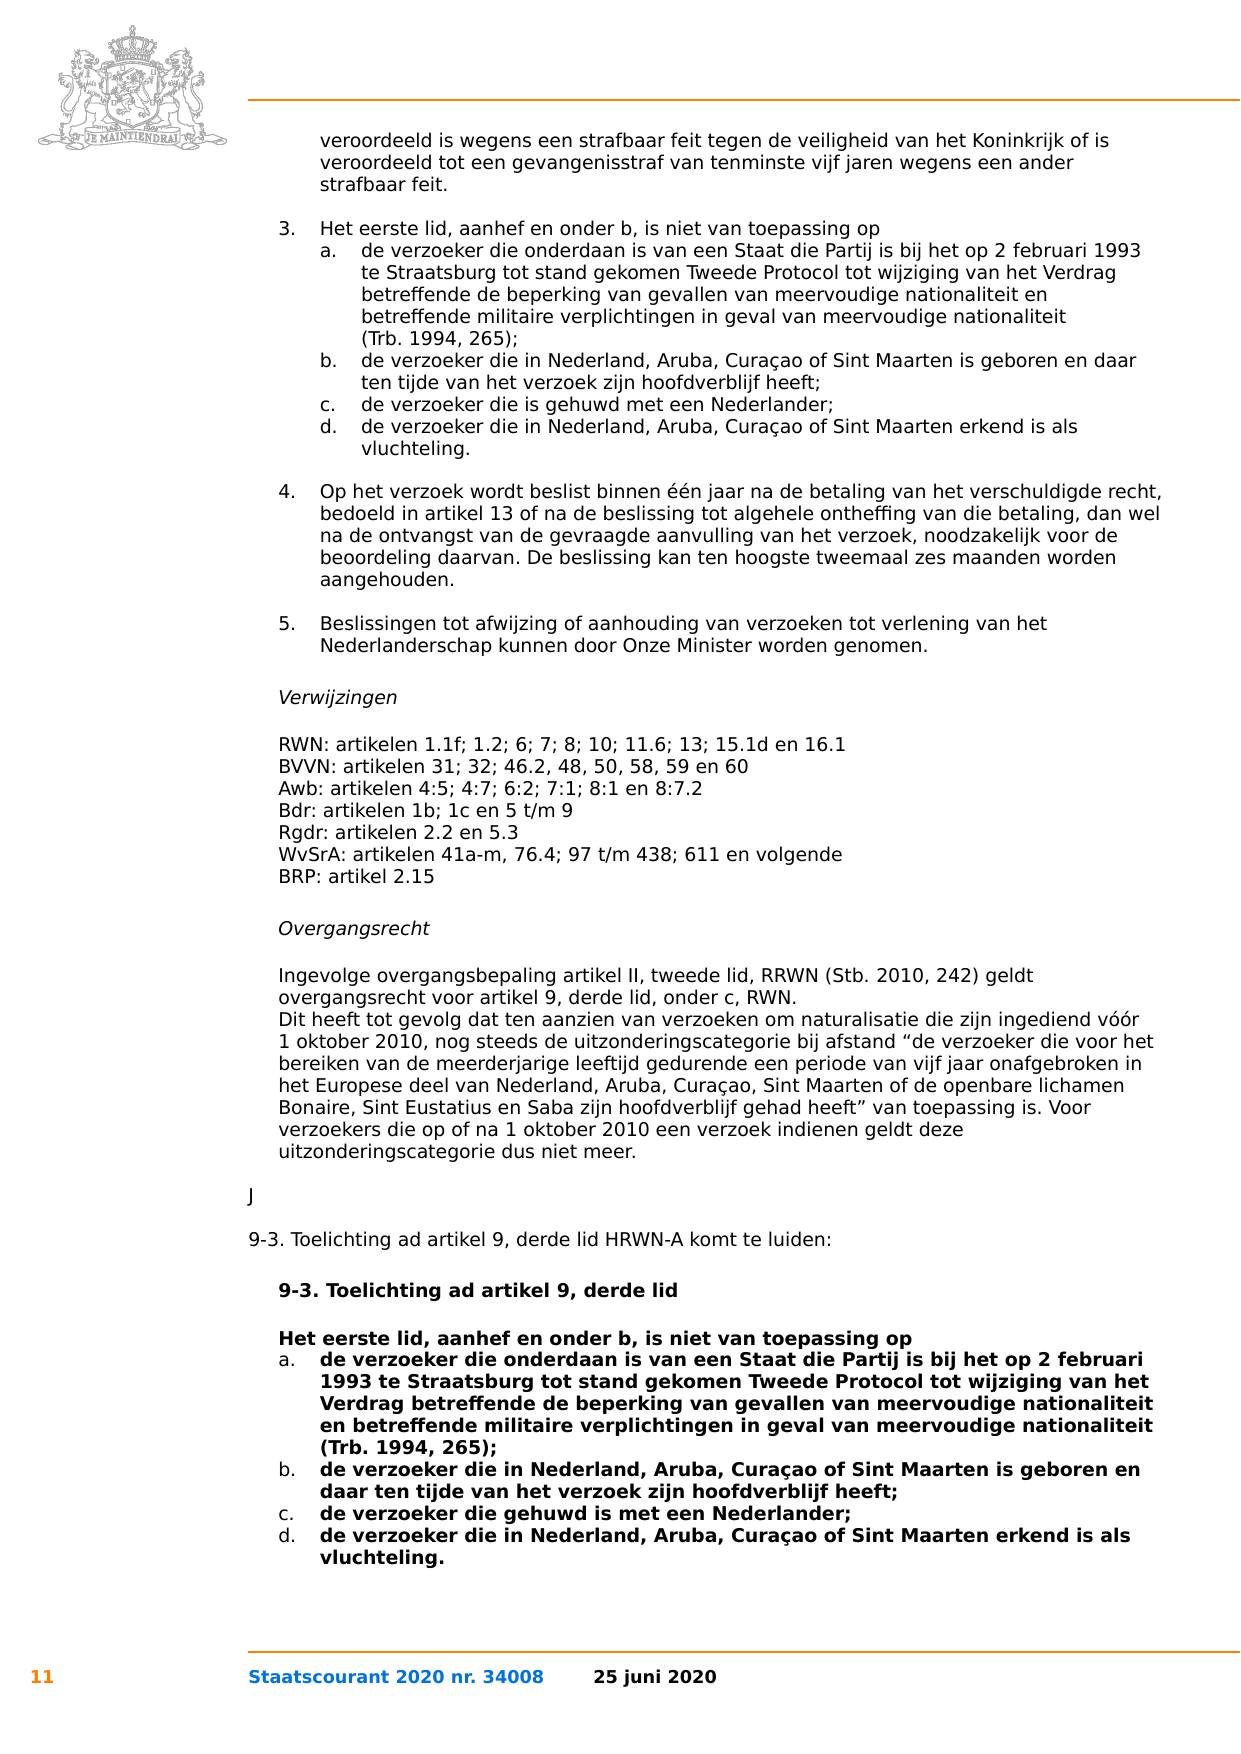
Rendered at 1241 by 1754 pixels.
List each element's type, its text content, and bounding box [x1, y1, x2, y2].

picture [38, 25, 227, 150]
text RWN: artikelen 1.1f; 1.2; 6; 7; 8; 10; 11.6; 13; 15.1d en 16.1 [278, 734, 1163, 756]
text b. de verzoeker die in Nederland, Aruba, Curaçao of Sint Maarten is geboren en daar ten tijde van het verzoek zijn hoofdverblijf heeft; [319, 349, 1163, 393]
text 3. Het eerste lid, aanhef en onder b, is niet van toepassing op [278, 218, 1163, 240]
text BRP: artikel 2.15 [278, 866, 1163, 888]
subtitle Overgangsrecht [278, 918, 1163, 940]
text a. de verzoeker die onderdaan is van een Staat die Partij is bij het op 2 februari 1993 te Straatsburg tot stand gekomen Tweede Protocol tot wijziging van het Verdrag betreffende de beperking van gevallen van meervoudige nationaliteit en betreffende militaire verplichtingen in geval van meervoudige nationaliteit (Trb. 1994, 265); [278, 1349, 1163, 1459]
text Dit heeft tot gevolg dat ten aanzien van verzoeken om naturalisatie die zijn ingediend vóór 1 oktober 2010, nog steeds de uitzonderingscategorie bij afstand “de verzoeker die voor het bereiken van de meerderjarige leeftijd gedurende een periode van vijf jaar onafgebroken in het Europese deel van Nederland, Aruba, Curaçao, Sint Maarten of de openbare lichamen Bonaire, Sint Eustatius en Saba zijn hoofdverblijf gehad heeft” van toepassing is. Voor verzoekers die op of na 1 oktober 2010 een verzoek indienen geldt deze uitzonderingscategorie dus niet meer. [278, 1009, 1163, 1163]
text veroordeeld is wegens een strafbaar feit tegen de veiligheid van het Koninkrijk of is veroordeeld tot een gevangenisstraf van tenminste vijf jaren wegens een ander strafbaar feit. [278, 130, 1163, 196]
subtitle 9-3. Toelichting ad artikel 9, derde lid [278, 1280, 1163, 1302]
text Ingevolge overgangsbepaling artikel II, tweede lid, RRWN (Stb. 2010, 242) geldt overgangsrecht voor artikel 9, derde lid, onder c, RWN. [278, 965, 1163, 1009]
text WvSrA: artikelen 41a-m, 76.4; 97 t/m 438; 611 en volgende [278, 844, 1163, 866]
text J [248, 1184, 1163, 1207]
text 9-3. Toelichting ad artikel 9, derde lid HRWN-A komt te luiden: [248, 1228, 1163, 1250]
text 4. Op het verzoek wordt beslist binnen één jaar na de betaling van het verschuldigde recht, bedoeld in artikel 13 of na de beslissing tot algehele ontheffing van die betaling, dan wel na de ontvangst van de gevraagde aanvulling van het verzoek, noodzakelijk voor de beoordeling daarvan. De beslissing kan ten hoogste tweemaal zes maanden worden aangehouden. [278, 481, 1163, 591]
text 5. Beslissingen tot afwijzing of aanhouding van verzoeken tot verlening van het Nederlanderschap kunnen door Onze Minister worden genomen. [278, 613, 1163, 657]
text Rgdr: artikelen 2.2 en 5.3 [278, 822, 1163, 844]
text BVVN: artikelen 31; 32; 46.2, 48, 50, 58, 59 en 60 [278, 756, 1163, 778]
text a. de verzoeker die onderdaan is van een Staat die Partij is bij het op 2 februari 1993 te Straatsburg tot stand gekomen Tweede Protocol tot wijziging van het Verdrag betreffende de beperking van gevallen van meervoudige nationaliteit en betreffende militaire verplichtingen in geval van meervoudige nationaliteit (Trb. 1994, 265); [319, 240, 1163, 349]
text Awb: artikelen 4:5; 4:7; 6:2; 7:1; 8:1 en 8:7.2 [278, 778, 1163, 800]
text d. de verzoeker die in Nederland, Aruba, Curaçao of Sint Maarten erkend is als vluchteling. [319, 416, 1163, 459]
text b. de verzoeker die in Nederland, Aruba, Curaçao of Sint Maarten is geboren en daar ten tijde van het verzoek zijn hoofdverblijf heeft; [278, 1459, 1163, 1503]
text c. de verzoeker die is gehuwd met een Nederlander; [319, 393, 1163, 416]
text Bdr: artikelen 1b; 1c en 5 t/m 9 [278, 800, 1163, 822]
text Het eerste lid, aanhef en onder b, is niet van toepassing op [278, 1327, 1163, 1349]
subtitle Verwijzingen [278, 687, 1163, 709]
text d. de verzoeker die in Nederland, Aruba, Curaçao of Sint Maarten erkend is als vluchteling. [278, 1525, 1163, 1569]
text c. de verzoeker die gehuwd is met een Nederlander; [278, 1503, 1163, 1525]
